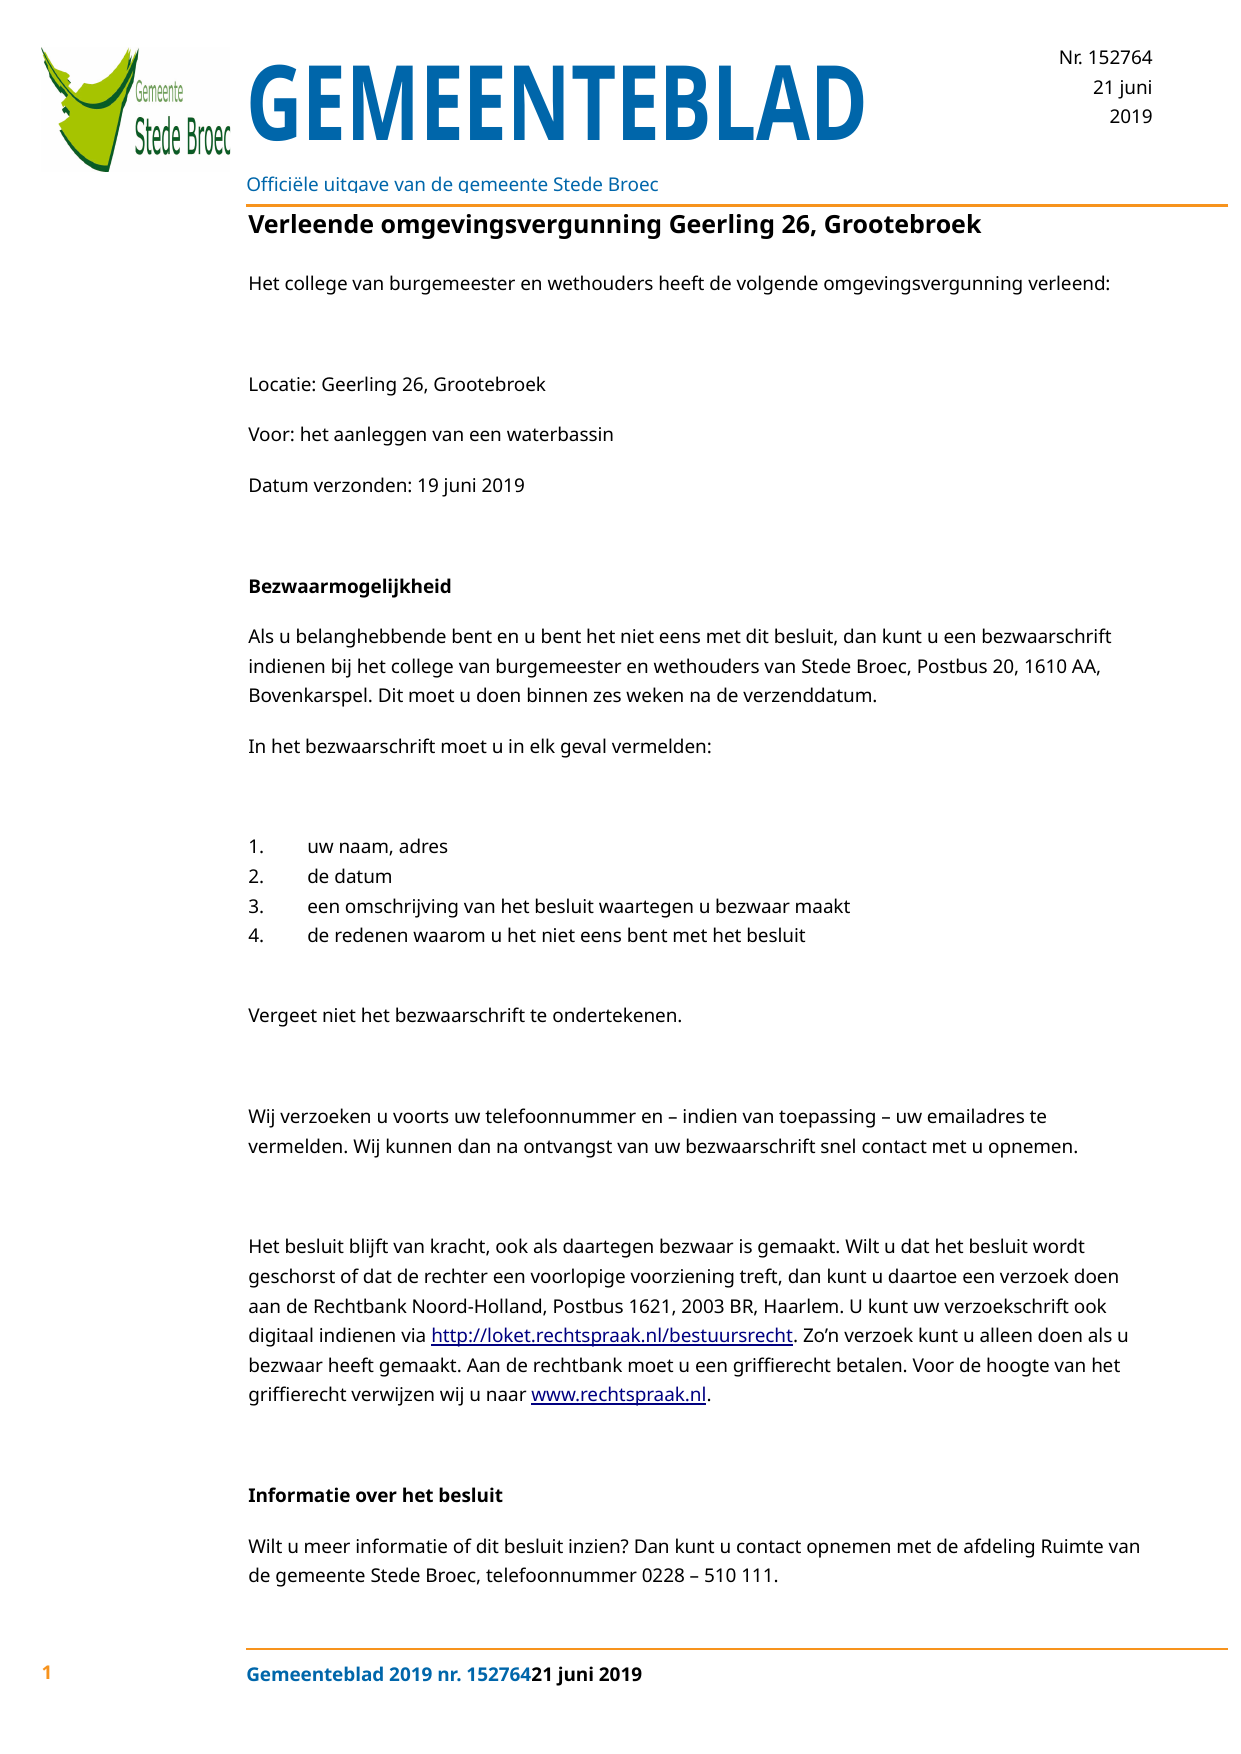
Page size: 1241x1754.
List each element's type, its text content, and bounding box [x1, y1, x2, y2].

text Datum verzonden: 19 juni 2019 [248, 472, 1152, 498]
text Het college van burgemeester en wethouders heeft de volgende omgevingsvergunning verleend: [248, 270, 1152, 296]
text Als u belanghebbende bent en u bent het niet eens met dit besluit, dan kunt u een bezwaarschrift indienen bij het college van burgemeester en wethouders van Stede Broec, Postbus 20, 1610 AA, Bovenkarspel. Dit moet u doen binnen zes weken na de verzenddatum. [248, 623, 1152, 708]
text Wij verzoeken u voorts uw telefoonnummer en – indien van toepassing – uw emailadres te vermelden. Wij kunnen dan na ontvangst van uw bezwaarschrift snel contact met u opnemen. [248, 1103, 1152, 1158]
text Voor: het aanleggen van een waterbassin [248, 422, 1152, 447]
text Wilt u meer informatie of dit besluit inzien? Dan kunt u contact opnemen met de afdeling Ruimte van de gemeente Stede Broec, telefoonnummer 0228 – 510 111. [248, 1533, 1152, 1588]
list uw naam, adres [248, 834, 1152, 859]
text Locatie: Geerling 26, Grootebroek [248, 371, 1152, 397]
text Verleende omgevingsvergunning Geerling 26, Grootebroek [248, 207, 1152, 241]
list een omschrijving van het besluit waartegen u bezwaar maakt [248, 893, 1152, 918]
text Vergeet niet het bezwaarschrift te ondertekenen. [248, 1002, 1152, 1028]
text In het bezwaarschrift moet u in elk geval vermelden: [248, 733, 1152, 758]
list de datum [248, 863, 1152, 889]
list de redenen waarom u het niet eens bent met het besluit [248, 922, 1152, 948]
text Informatie over het besluit [248, 1482, 1152, 1508]
picture [41, 47, 231, 172]
text Bezwaarmogelijkheid [248, 573, 1152, 598]
text Het besluit blijft van kracht, ook als daartegen bezwaar is gemaakt. Wilt u dat het besluit wordt geschorst of dat de rechter een voorlopige voorziening treft, dan kunt u daartoe een verzoek doen aan de Rechtbank Noord-Holland, Postbus 1621, 2003 BR, Haarlem. U kunt uw verzoekschrift ook digitaal indienen via http://loket.rechtspraak.nl/bestuursrecht. Zo’n verzoek kunt u alleen doen als u bezwaar heeft gemaakt. Aan de rechtbank moet u een griffierecht betalen. Voor de hoogte van het griffierecht verwijzen wij u naar www.rechtspraak.nl. [248, 1234, 1152, 1407]
